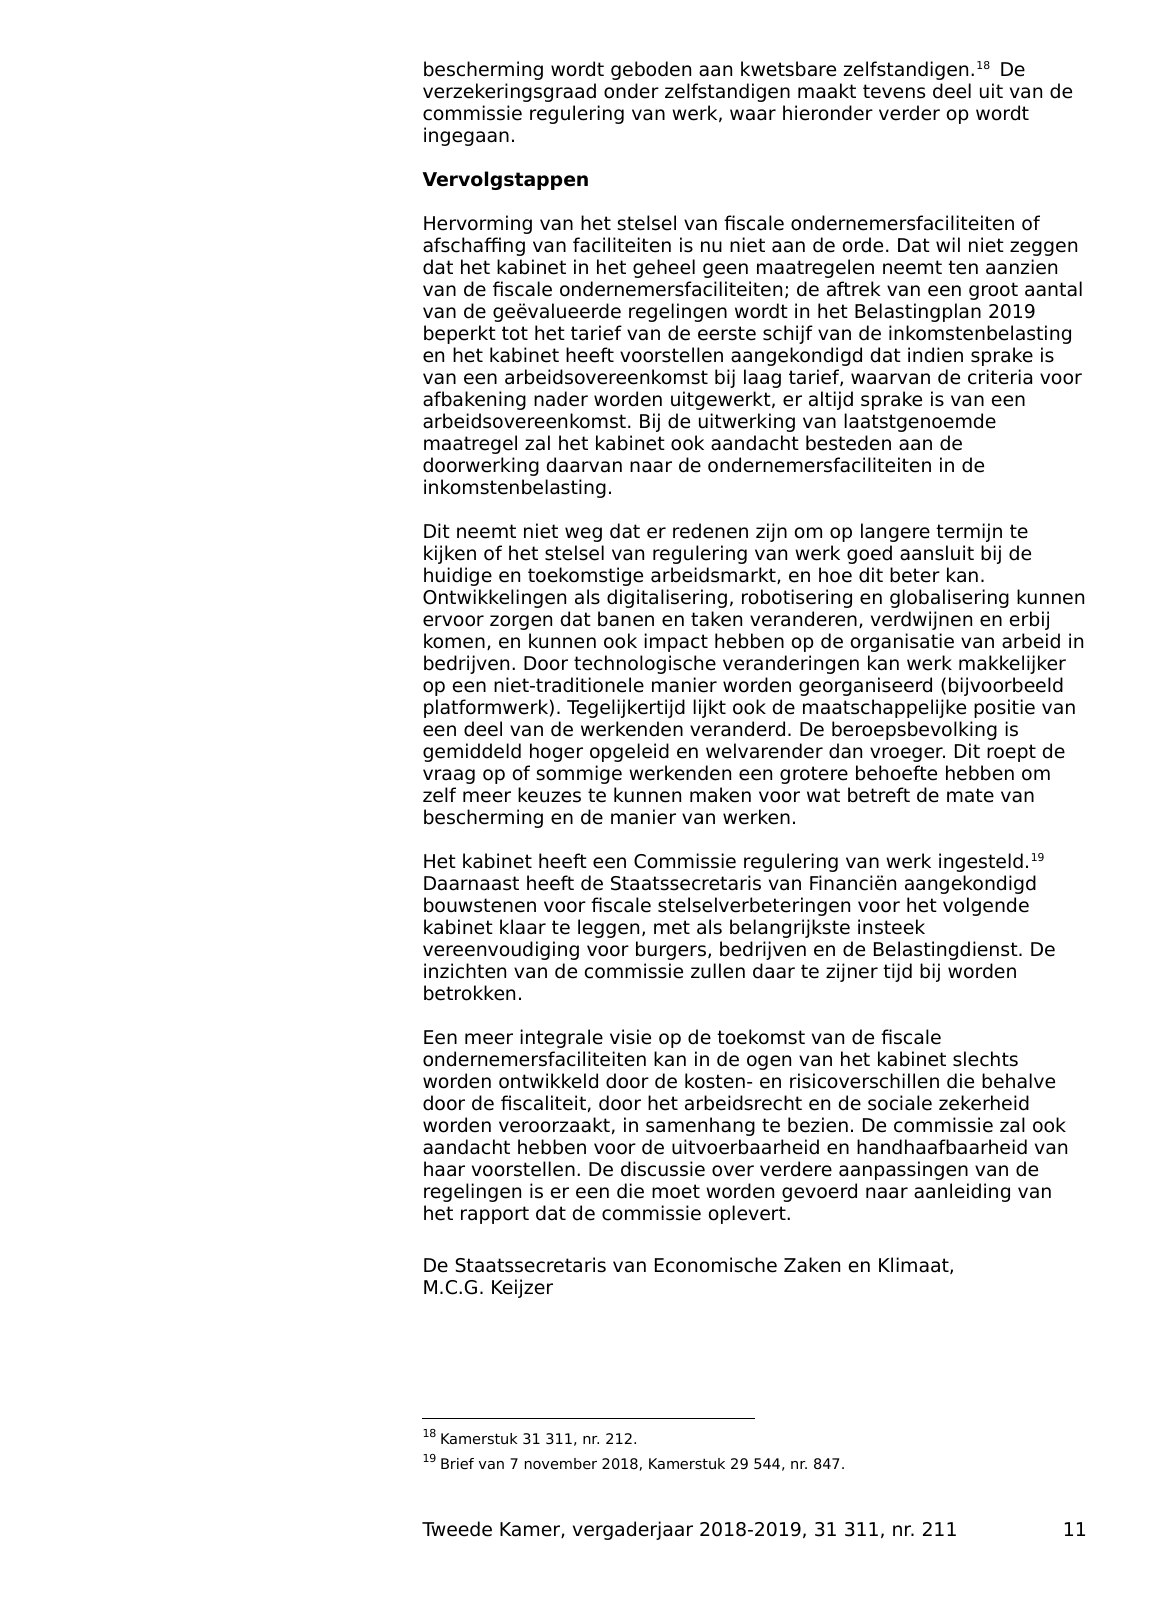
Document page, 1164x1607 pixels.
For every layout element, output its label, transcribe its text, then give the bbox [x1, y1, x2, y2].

text Dit neemt niet weg dat er redenen zijn om op langere termijn te kijken of het stelsel van regulering van werk goed aansluit bij de huidige en toekomstige arbeidsmarkt, en hoe dit beter kan. Ontwikkelingen als digitalisering, robotisering en globalisering kunnen ervoor zorgen dat banen en taken veranderen, verdwijnen en erbij komen, en kunnen ook impact hebben op de organisatie van arbeid in bedrijven. Door technologische veranderingen kan werk makkelijker op een niet-traditionele manier worden georganiseerd (bijvoorbeeld platformwerk). Tegelijkertijd lijkt ook de maatschappelijke positie van een deel van de werkenden veranderd. De beroepsbevolking is gemiddeld hoger opgeleid en welvarender dan vroeger. Dit roept de vraag op of sommige werkenden een grotere behoefte hebben om zelf meer keuzes te kunnen maken voor wat betreft de mate van bescherming en de manier van werken. [422, 521, 1087, 829]
text Een meer integrale visie op de toekomst van de fiscale ondernemersfaciliteiten kan in de ogen van het kabinet slechts worden ontwikkeld door de kosten- en risicoverschillen die behalve door de fiscaliteit, door het arbeidsrecht en de sociale zekerheid worden veroorzaakt, in samenhang te bezien. De commissie zal ook aandacht hebben voor de uitvoerbaarheid en handhaafbaarheid van haar voorstellen. De discussie over verdere aanpassingen van de regelingen is er een die moet worden gevoerd naar aanleiding van het rapport dat de commissie oplevert. [422, 1027, 1087, 1225]
text Hervorming van het stelsel van fiscale ondernemersfaciliteiten of afschaffing van faciliteiten is nu niet aan de orde. Dat wil niet zeggen dat het kabinet in het geheel geen maatregelen neemt ten aanzien van de fiscale ondernemersfaciliteiten; de aftrek van een groot aantal van de geëvalueerde regelingen wordt in het Belastingplan 2019 beperkt tot het tarief van de eerste schijf van de inkomstenbelasting en het kabinet heeft voorstellen aangekondigd dat indien sprake is van een arbeidsovereenkomst bij laag tarief, waarvan de criteria voor afbakening nader worden uitgewerkt, er altijd sprake is van een arbeidsovereenkomst. Bij de uitwerking van laatstgenoemde maatregel zal het kabinet ook aandacht besteden aan de doorwerking daarvan naar de ondernemersfaciliteiten in de inkomstenbelasting. [422, 213, 1087, 499]
text bescherming wordt geboden aan kwetsbare zelfstandigen. De verzekeringsgraad onder zelfstandigen maakt tevens deel uit van de commissie regulering van werk, waar hieronder verder op wordt ingegaan. [422, 59, 1087, 147]
text De Staatssecretaris van Economische Zaken en Klimaat, M.C.G. Keijzer [422, 1255, 1087, 1299]
text Kamerstuk 31 311, nr. 212. [422, 1427, 1087, 1449]
subtitle Vervolgstappen [422, 169, 1087, 191]
text Het kabinet heeft een Commissie regulering van werk ingesteld. Daarnaast heeft de Staatssecretaris van Financiën aangekondigd bouwstenen voor fiscale stelselverbeteringen voor het volgende kabinet klaar te leggen, met als belangrijkste insteek vereenvoudiging voor burgers, bedrijven en de Belastingdienst. De inzichten van de commissie zullen daar te zijner tijd bij worden betrokken. [422, 851, 1087, 1005]
text Brief van 7 november 2018, Kamerstuk 29 544, nr. 847. [422, 1452, 1087, 1474]
